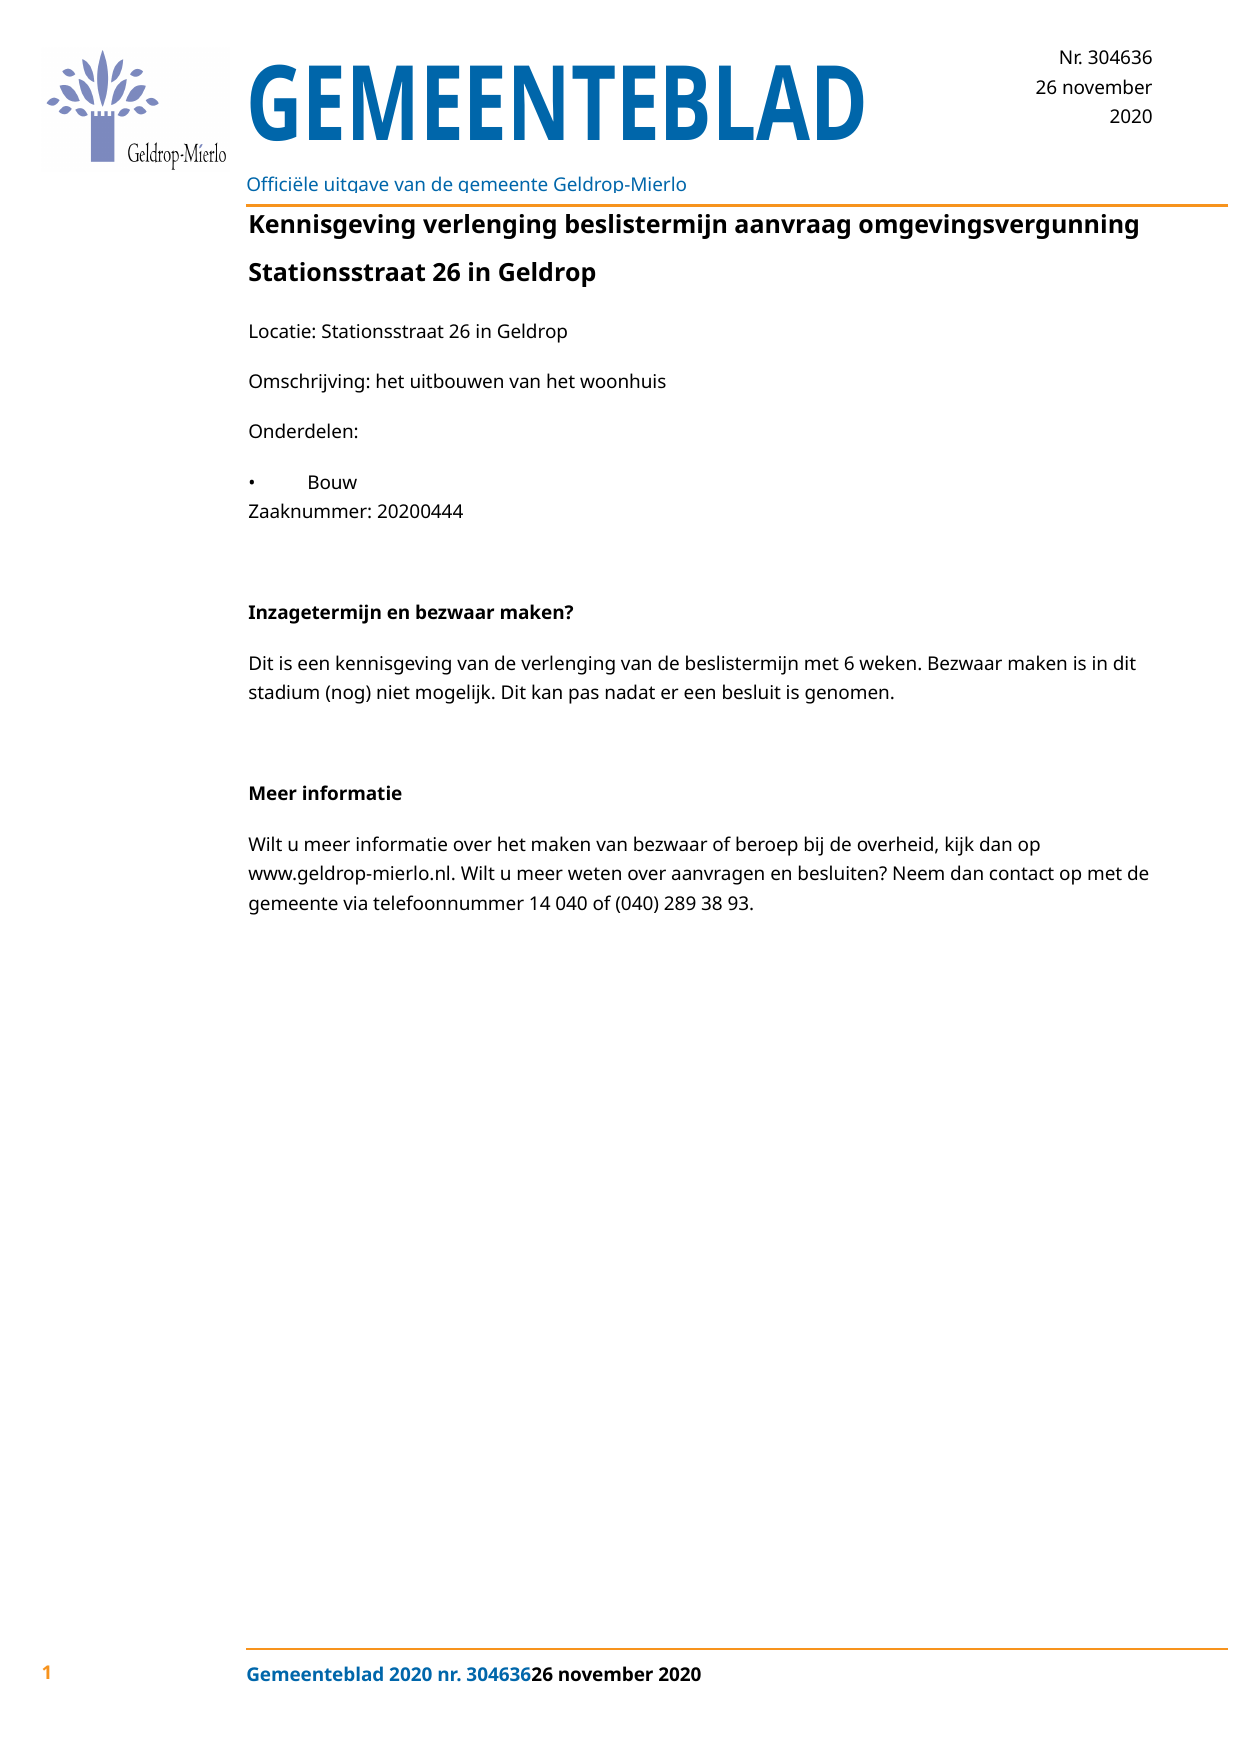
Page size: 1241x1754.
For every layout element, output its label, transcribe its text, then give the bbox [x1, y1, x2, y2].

text Zaaknummer: 20200444 [248, 499, 1152, 524]
picture [41, 47, 231, 172]
list Bouw [248, 469, 1152, 495]
text Locatie: Stationsstraat 26 in Geldrop [248, 318, 1152, 344]
text Meer informatie [248, 780, 1152, 806]
text Kennisgeving verlenging beslistermijn aanvraag omgevingsvergunning Stationsstraat 26 in Geldrop [248, 207, 1152, 288]
text Wilt u meer informatie over het maken van bezwaar of beroep bij de overheid, kijk dan op www.geldrop-mierlo.nl. Wilt u meer weten over aanvragen en besluiten? Neem dan contact op met de gemeente via telefoonnummer 14 040 of (040) 289 38 93. [248, 831, 1152, 916]
text Omschrijving: het uitbouwen van het woonhuis [248, 368, 1152, 394]
text Dit is een kennisgeving van de verlenging van de beslistermijn met 6 weken. Bezwaar maken is in dit stadium (nog) niet mogelijk. Dit kan pas nadat er een besluit is genomen. [248, 650, 1152, 705]
text Inzagetermijn en bezwaar maken? [248, 599, 1152, 625]
text Onderdelen: [248, 419, 1152, 444]
